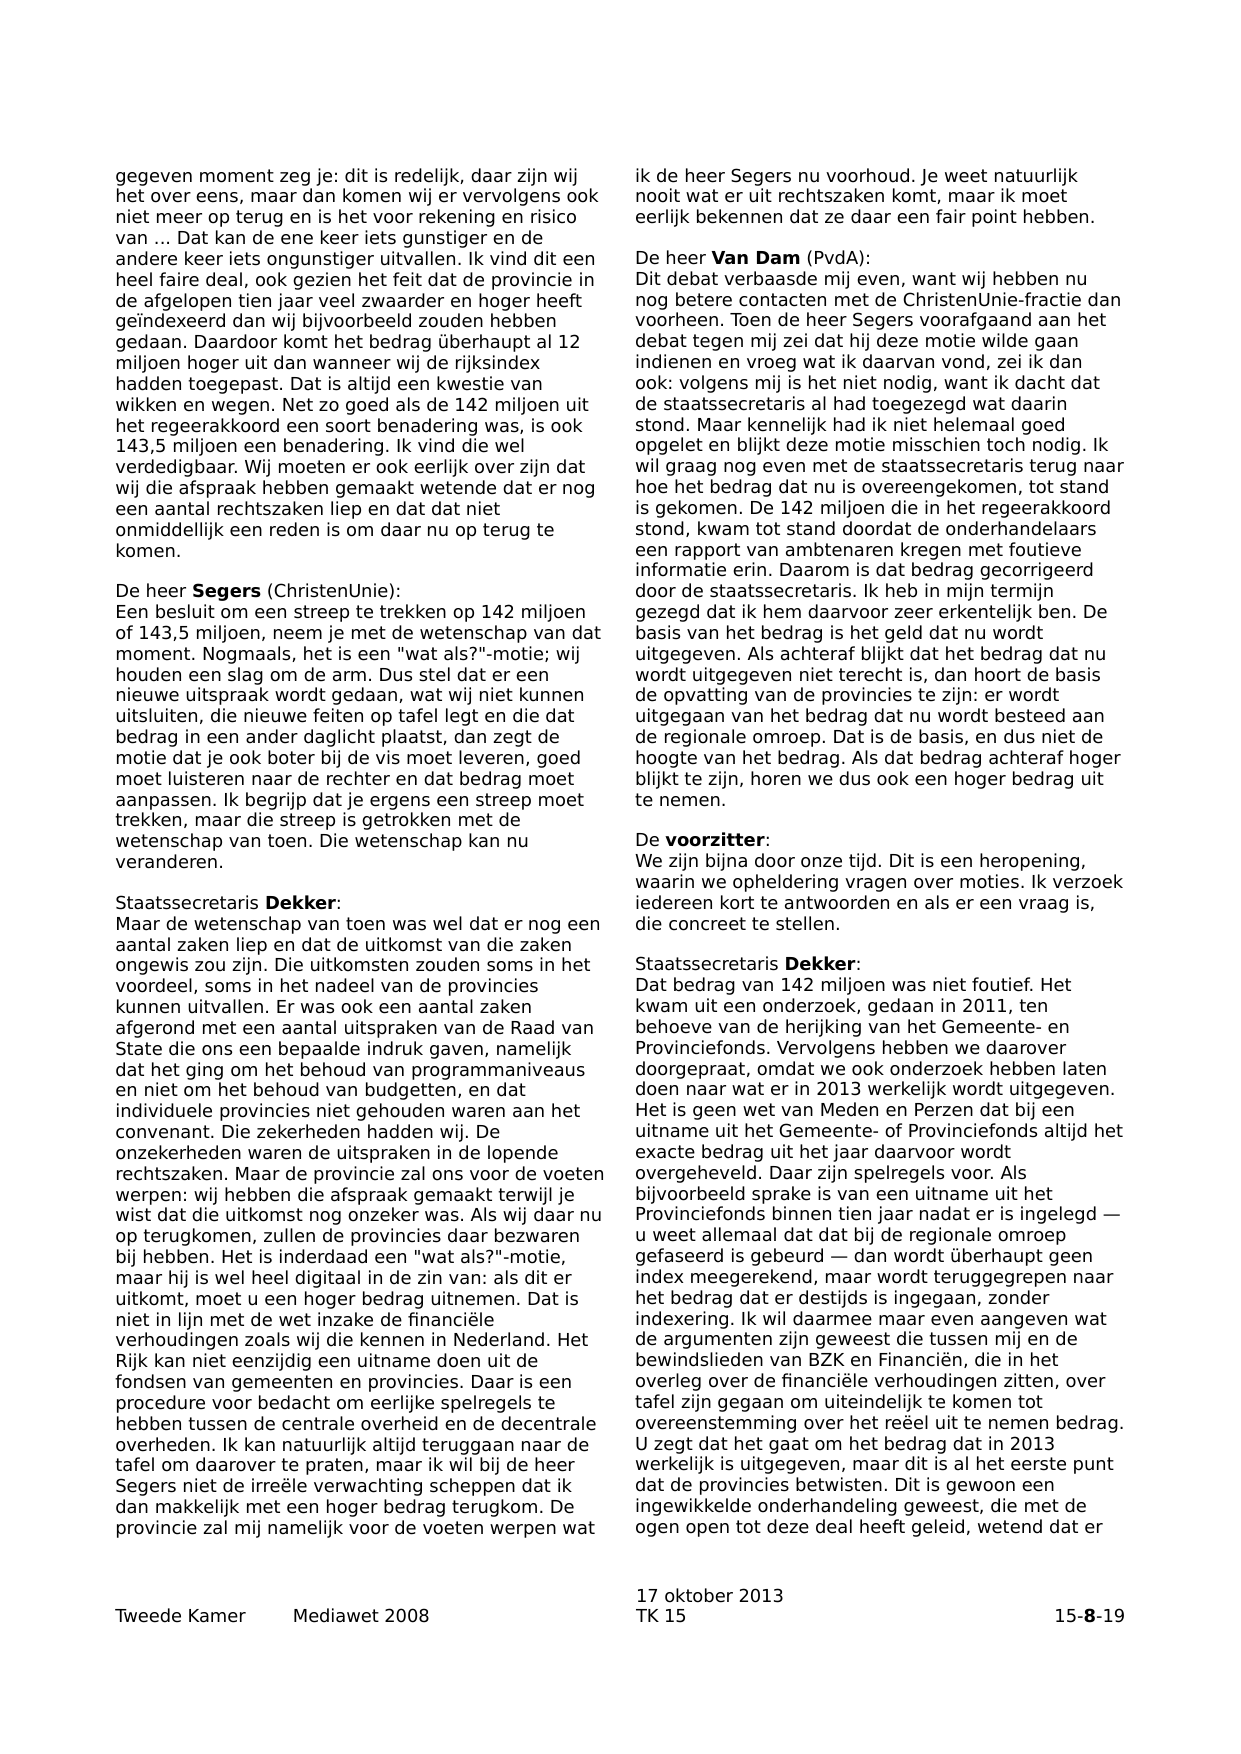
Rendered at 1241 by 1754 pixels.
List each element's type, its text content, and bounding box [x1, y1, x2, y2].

text Dat bedrag van 142 miljoen was niet foutief. Het kwam uit een onderzoek, gedaan in 2011, ten behoeve van de herijking van het Gemeente- en Provinciefonds. Vervolgens hebben we daarover doorgepraat, omdat we ook onderzoek hebben laten doen naar wat er in 2013 werkelijk wordt uitgegeven. Het is geen wet van Meden en Perzen dat bij een uitname uit het Gemeente- of Provinciefonds altijd het exacte bedrag uit het jaar daarvoor wordt overgeheveld. Daar zijn spelregels voor. Als bijvoorbeeld sprake is van een uitname uit het Provinciefonds binnen tien jaar nadat er is ingelegd — u weet allemaal dat dat bij de regionale omroep gefaseerd is gebeurd — dan wordt überhaupt geen index meegerekend, maar wordt teruggegrepen naar het bedrag dat er destijds is ingegaan, zonder indexering. Ik wil daarmee maar even aangeven wat de argumenten zijn geweest die tussen mij en de bewindslieden van BZK en Financiën, die in het overleg over de financiële verhoudingen zitten, over tafel zijn gegaan om uiteindelijk te komen tot overeenstemming over het reëel uit te nemen bedrag. [635, 975, 1125, 1433]
text Staatssecretaris Dekker: [635, 954, 1125, 975]
text U zegt dat het gaat om het bedrag dat in 2013 werkelijk is uitgegeven, maar dit is al het eerste punt dat de provincies betwisten. Dit is gewoon een ingewikkelde onderhandeling geweest, die met de ogen open tot deze deal heeft geleid, wetend dat er [635, 1433, 1125, 1537]
text ik de heer Segers nu voorhoud. Je weet natuurlijk nooit wat er uit rechtszaken komt, maar ik moet eerlijk bekennen dat ze daar een fair point hebben. [635, 165, 1125, 228]
text Staatssecretaris Dekker: [115, 893, 605, 913]
text Dit debat verbaasde mij even, want wij hebben nu nog betere contacten met de ChristenUnie-fractie dan voorheen. Toen de heer Segers voorafgaand aan het debat tegen mij zei dat hij deze motie wilde gaan indienen en vroeg wat ik daarvan vond, zei ik dan ook: volgens mij is het niet nodig, want ik dacht dat de staatssecretaris al had toegezegd wat daarin stond. Maar kennelijk had ik niet helemaal goed opgelet en blijkt deze motie misschien toch nodig. Ik wil graag nog even met de staatssecretaris terug naar hoe het bedrag dat nu is overeengekomen, tot stand is gekomen. De 142 miljoen die in het regeerakkoord stond, kwam tot stand doordat de onderhandelaars een rapport van ambtenaren kregen met foutieve informatie erin. Daarom is dat bedrag gecorrigeerd door de staatssecretaris. Ik heb in mijn termijn gezegd dat ik hem daarvoor zeer erkentelijk ben. De basis van het bedrag is het geld dat nu wordt uitgegeven. Als achteraf blijkt dat het bedrag dat nu wordt uitgegeven niet terecht is, dan hoort de basis de opvatting van de provincies te zijn: er wordt uitgegaan van het bedrag dat nu wordt besteed aan de regionale omroep. Dat is de basis, en dus niet de hoogte van het bedrag. Als dat bedrag achteraf hoger blijkt te zijn, horen we dus ook een hoger bedrag uit te nemen. [635, 268, 1125, 810]
text Maar de wetenschap van toen was wel dat er nog een aantal zaken liep en dat de uitkomst van die zaken ongewis zou zijn. Die uitkomsten zouden soms in het voordeel, soms in het nadeel van de provincies kunnen uitvallen. Er was ook een aantal zaken afgerond met een aantal uitspraken van de Raad van State die ons een bepaalde indruk gaven, namelijk dat het ging om het behoud van programmaniveaus en niet om het behoud van budgetten, en dat individuele provincies niet gehouden waren aan het convenant. Die zekerheden hadden wij. De onzekerheden waren de uitspraken in de lopende rechtszaken. Maar de provincie zal ons voor de voeten werpen: wij hebben die afspraak gemaakt terwijl je wist dat die uitkomst nog onzeker was. Als wij daar nu op terugkomen, zullen de provincies daar bezwaren bij hebben. Het is inderdaad een "wat als?"-motie, maar hij is wel heel digitaal in de zin van: als dit er uitkomt, moet u een hoger bedrag uitnemen. Dat is niet in lijn met de wet inzake de financiële verhoudingen zoals wij die kennen in Nederland. Het Rijk kan niet eenzijdig een uitname doen uit de fondsen van gemeenten en provincies. Daar is een procedure voor bedacht om eerlijke spelregels te hebben tussen de centrale overheid en de decentrale overheden. Ik kan natuurlijk altijd teruggaan naar de tafel om daarover te praten, maar ik wil bij de heer Segers niet de irreële verwachting scheppen dat ik dan makkelijk met een hoger bedrag terugkom. De provincie zal mij namelijk voor de voeten werpen wat [115, 913, 605, 1538]
text De voorzitter: [635, 830, 1125, 851]
text De heer Van Dam (PvdA): [635, 248, 1125, 268]
text De heer Segers (ChristenUnie): [115, 581, 605, 602]
text gegeven moment zeg je: dit is redelijk, daar zijn wij het over eens, maar dan komen wij er vervolgens ook niet meer op terug en is het voor rekening en risico van ... Dat kan de ene keer iets gunstiger en de andere keer iets ongunstiger uitvallen. Ik vind dit een heel faire deal, ook gezien het feit dat de provincie in de afgelopen tien jaar veel zwaarder en hoger heeft geïndexeerd dan wij bijvoorbeeld zouden hebben gedaan. Daardoor komt het bedrag überhaupt al 12 miljoen hoger uit dan wanneer wij de rijksindex hadden toegepast. Dat is altijd een kwestie van wikken en wegen. Net zo goed als de 142 miljoen uit het regeerakkoord een soort benadering was, is ook 143,5 miljoen een benadering. Ik vind die wel verdedigbaar. Wij moeten er ook eerlijk over zijn dat wij die afspraak hebben gemaakt wetende dat er nog een aantal rechtszaken liep en dat dat niet onmiddellijk een reden is om daar nu op terug te komen. [115, 165, 605, 561]
text Een besluit om een streep te trekken op 142 miljoen of 143,5 miljoen, neem je met de wetenschap van dat moment. Nogmaals, het is een "wat als?"-motie; wij houden een slag om de arm. Dus stel dat er een nieuwe uitspraak wordt gedaan, wat wij niet kunnen uitsluiten, die nieuwe feiten op tafel legt en die dat bedrag in een ander daglicht plaatst, dan zegt de motie dat je ook boter bij de vis moet leveren, goed moet luisteren naar de rechter en dat bedrag moet aanpassen. Ik begrijp dat je ergens een streep moet trekken, maar die streep is getrokken met de wetenschap van toen. Die wetenschap kan nu veranderen. [115, 602, 605, 873]
text We zijn bijna door onze tijd. Dit is een heropening, waarin we opheldering vragen over moties. Ik verzoek iedereen kort te antwoorden en als er een vraag is, die concreet te stellen. [635, 851, 1125, 934]
